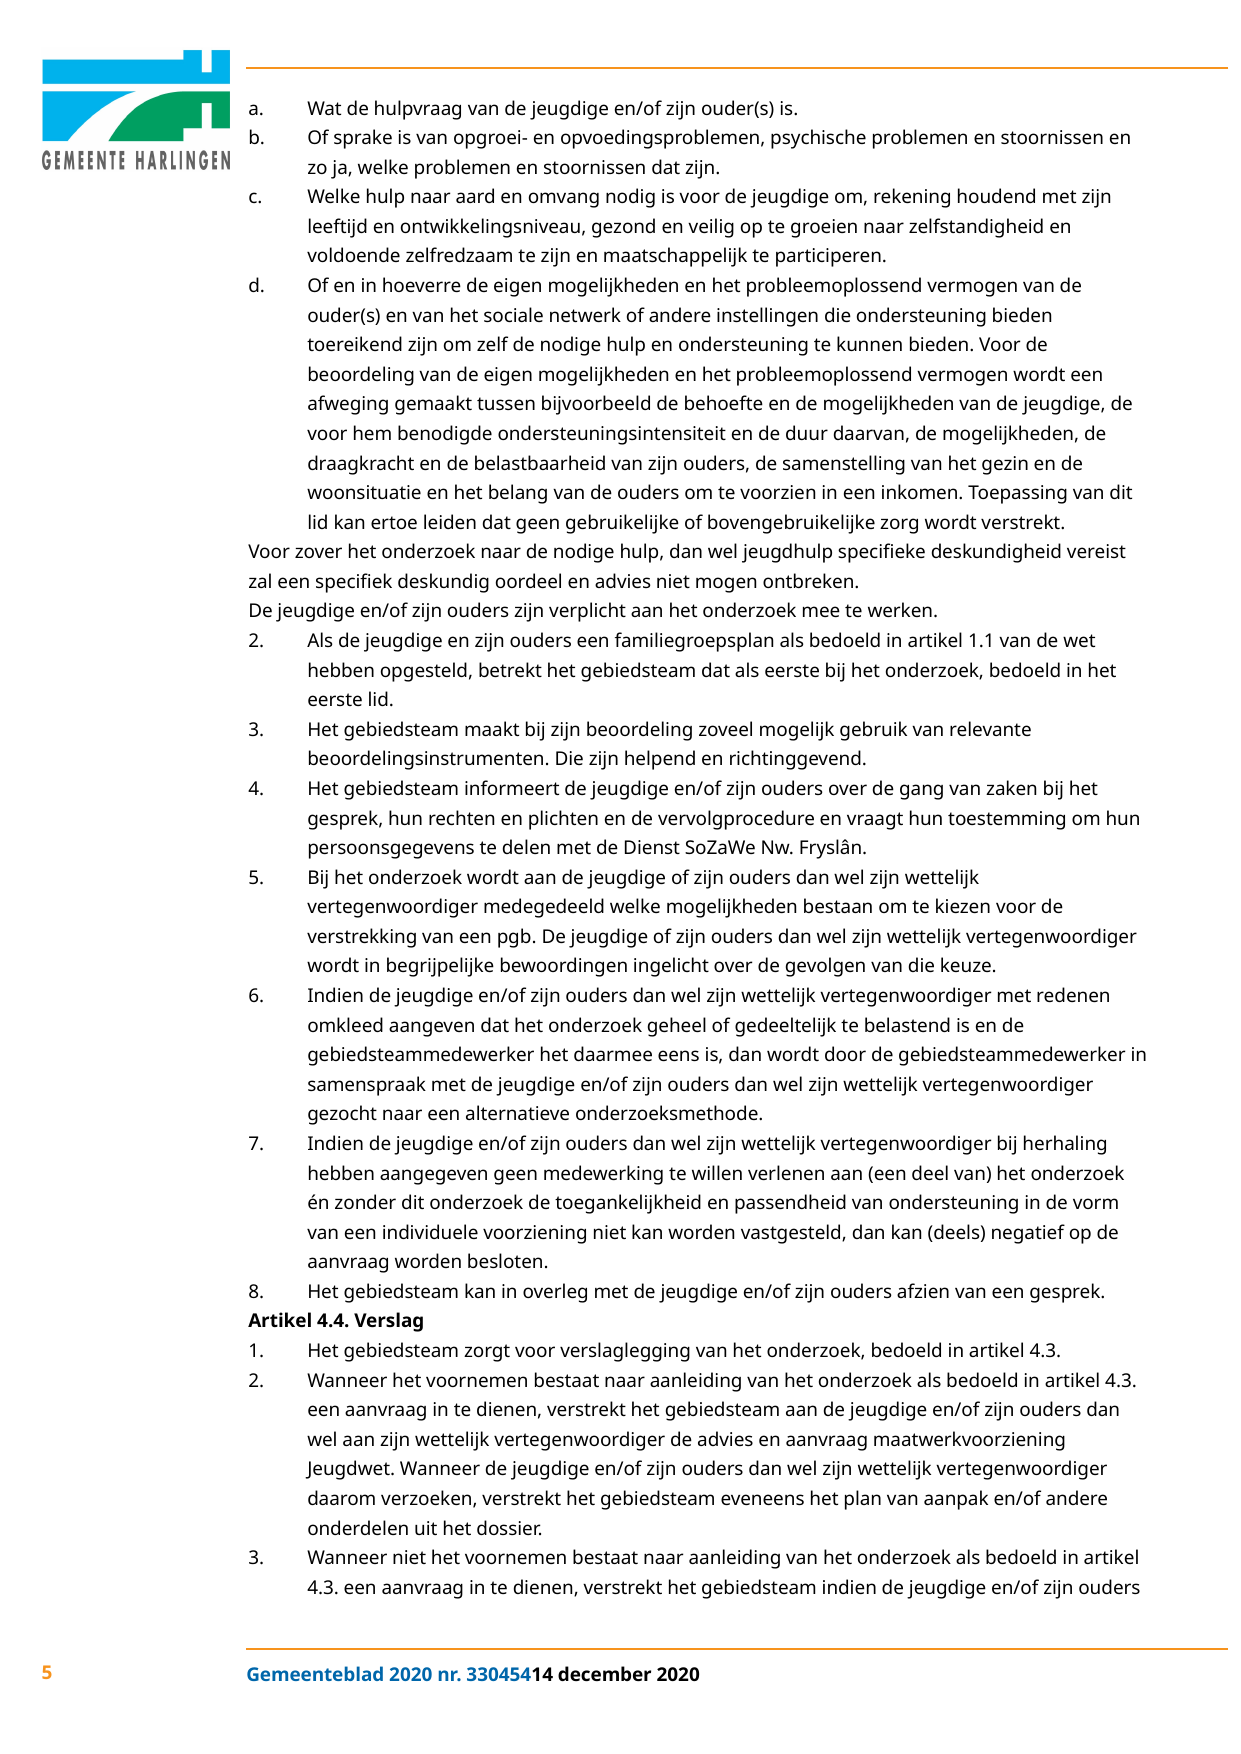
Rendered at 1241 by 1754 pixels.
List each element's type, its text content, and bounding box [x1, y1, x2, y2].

list Het gebiedsteam kan in overleg met de jeugdige en/of zijn ouders afzien van een gesprek. [248, 1278, 1152, 1304]
text Voor zover het onderzoek naar de nodige hulp, dan wel jeugdhulp specifieke deskundigheid vereist zal een specifiek deskundig oordeel en advies niet mogen ontbreken. [248, 538, 1152, 594]
list Indien de jeugdige en/of zijn ouders dan wel zijn wettelijk vertegenwoordiger bij herhaling hebben aangegeven geen medewerking te willen verlenen aan (een deel van) het onderzoek én zonder dit onderzoek de toegankelijkheid en passendheid van ondersteuning in de vorm van een individuele voorziening niet kan worden vastgesteld, dan kan (deels) negatief op de aanvraag worden besloten. [248, 1130, 1152, 1274]
list Wanneer het voornemen bestaat naar aanleiding van het onderzoek als bedoeld in artikel 4.3. een aanvraag in te dienen, verstrekt het gebiedsteam aan de jeugdige en/of zijn ouders dan wel aan zijn wettelijk vertegenwoordiger de advies en aanvraag maatwerkvoorziening Jeugdwet. Wanneer de jeugdige en/of zijn ouders dan wel zijn wettelijk vertegenwoordiger daarom verzoeken, verstrekt het gebiedsteam eveneens het plan van aanpak en/of andere onderdelen uit het dossier. [248, 1367, 1152, 1541]
list Indien de jeugdige en/of zijn ouders dan wel zijn wettelijk vertegenwoordiger met redenen omkleed aangeven dat het onderzoek geheel of gedeeltelijk te belastend is en de gebiedsteammedewerker het daarmee eens is, dan wordt door de gebiedsteammedewerker in samenspraak met de jeugdige en/of zijn ouders dan wel zijn wettelijk vertegenwoordiger gezocht naar een alternatieve onderzoeksmethode. [248, 982, 1152, 1126]
list Wat de hulpvraag van de jeugdige en/of zijn ouder(s) is. [248, 95, 1152, 121]
text De jeugdige en/of zijn ouders zijn verplicht aan het onderzoek mee te werken. [248, 598, 1152, 623]
list Bij het onderzoek wordt aan de jeugdige of zijn ouders dan wel zijn wettelijk vertegenwoordiger medegedeeld welke mogelijkheden bestaan om te kiezen voor de verstrekking van een pgb. De jeugdige of zijn ouders dan wel zijn wettelijk vertegenwoordiger wordt in begrijpelijke bewoordingen ingelicht over de gevolgen van die keuze. [248, 864, 1152, 978]
text Artikel 4.4. Verslag [248, 1308, 1152, 1333]
picture [41, 47, 231, 172]
list Als de jeugdige en zijn ouders een familiegroepsplan als bedoeld in artikel 1.1 van de wet hebben opgesteld, betrekt het gebiedsteam dat als eerste bij het onderzoek, bedoeld in het eerste lid. [248, 627, 1152, 712]
list Het gebiedsteam informeert de jeugdige en/of zijn ouders over de gang van zaken bij het gesprek, hun rechten en plichten en de vervolgprocedure en vraagt hun toestemming om hun persoonsgegevens te delen met de Dienst SoZaWe Nw. Fryslân. [248, 775, 1152, 860]
list Het gebiedsteam maakt bij zijn beoordeling zoveel mogelijk gebruik van relevante beoordelingsinstrumenten. Die zijn helpend en richtinggevend. [248, 716, 1152, 771]
list Het gebiedsteam zorgt voor verslaglegging van het onderzoek, bedoeld in artikel 4.3. [248, 1337, 1152, 1363]
list Welke hulp naar aard en omvang nodig is voor de jeugdige om, rekening houdend met zijn leeftijd en ontwikkelingsniveau, gezond en veilig op te groeien naar zelfstandigheid en voldoende zelfredzaam te zijn en maatschappelijk te participeren. [248, 183, 1152, 268]
list Wanneer niet het voornemen bestaat naar aanleiding van het onderzoek als bedoeld in artikel 4.3. een aanvraag in te dienen, verstrekt het gebiedsteam indien de jeugdige en/of zijn ouders [248, 1544, 1152, 1600]
list Of en in hoeverre de eigen mogelijkheden en het probleemoplossend vermogen van de ouder(s) en van het sociale netwerk of andere instellingen die ondersteuning bieden toereikend zijn om zelf de nodige hulp en ondersteuning te kunnen bieden. Voor de beoordeling van de eigen mogelijkheden en het probleemoplossend vermogen wordt een afweging gemaakt tussen bijvoorbeeld de behoefte en de mogelijkheden van de jeugdige, de voor hem benodigde ondersteuningsintensiteit en de duur daarvan, de mogelijkheden, de draagkracht en de belastbaarheid van zijn ouders, de samenstelling van het gezin en de woonsituatie en het belang van de ouders om te voorzien in een inkomen. Toepassing van dit lid kan ertoe leiden dat geen gebruikelijke of bovengebruikelijke zorg wordt verstrekt. [248, 272, 1152, 535]
list Of sprake is van opgroei- en opvoedingsproblemen, psychische problemen en stoornissen en zo ja, welke problemen en stoornissen dat zijn. [248, 124, 1152, 180]
